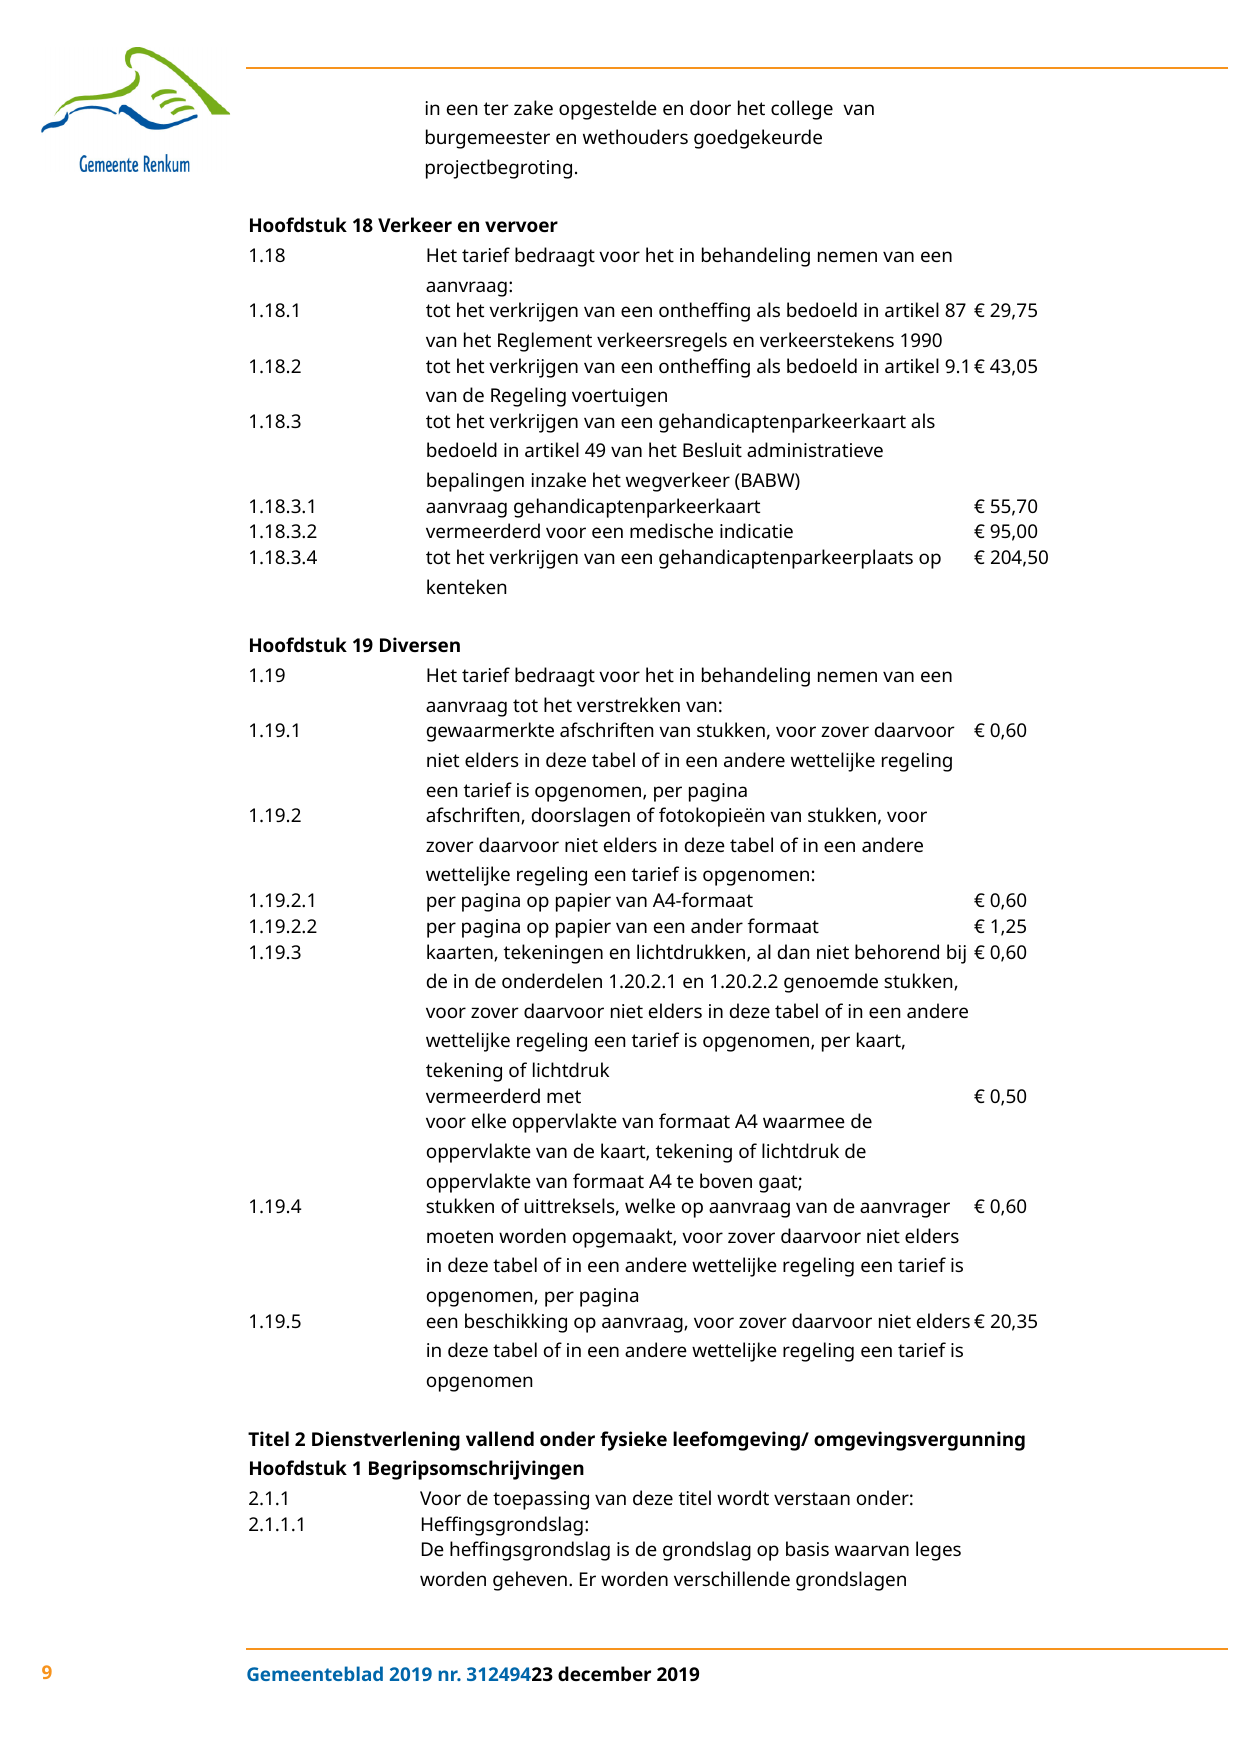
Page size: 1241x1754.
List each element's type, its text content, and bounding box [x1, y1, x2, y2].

table_cell per pagina op papier van A4-formaat [426, 888, 974, 913]
table_cell [980, 1511, 1152, 1536]
table_header Het tarief bedraagt voor het in behandeling nemen van een aanvraag: [426, 242, 974, 297]
table_cell [974, 803, 1152, 887]
table_cell € 43,05 [974, 353, 1152, 408]
table_cell per pagina op papier van een ander formaat [426, 913, 974, 939]
table_cell € 204,50 [974, 545, 1152, 600]
table_cell € 20,35 [974, 1308, 1152, 1393]
table_cell 1.19.2.2 [248, 913, 426, 939]
table_cell vermeerderd voor een medische indicatie [426, 519, 974, 544]
table_cell 1.19.3 [248, 939, 426, 1083]
table_cell 1.19.4 [248, 1194, 426, 1308]
picture [41, 47, 231, 172]
table_header 1.19 [248, 662, 426, 718]
table_header [974, 662, 1152, 718]
table_header 2.1.1 [248, 1485, 420, 1511]
table_cell [980, 1536, 1152, 1592]
table_cell [248, 1536, 420, 1592]
table_cell [974, 408, 1152, 493]
text Titel 2 Dienstverlening vallend onder fysieke leefomgeving/ omgevingsvergunning [248, 1426, 1152, 1451]
table_cell 1.18.1 [248, 298, 426, 353]
table_cell De heffingsgrondslag is de grondslag op basis waarvan leges worden geheven. Er worden verschillende grondslagen [420, 1536, 980, 1592]
table_header Het tarief bedraagt voor het in behandeling nemen van een aanvraag tot het verstrekken van: [426, 662, 974, 718]
table_cell 2.1.1.1 [248, 1511, 420, 1536]
table_cell vermeerderd met [426, 1083, 974, 1109]
table_cell [974, 1109, 1152, 1193]
table_cell € 95,00 [974, 519, 1152, 544]
table_cell 1.18.3.4 [248, 545, 426, 600]
table_cell € 1,25 [974, 913, 1152, 939]
text Hoofdstuk 19 Diversen [248, 633, 1152, 658]
table_header [974, 242, 1152, 297]
table_cell € 0,60 [974, 1194, 1152, 1308]
table_cell € 55,70 [974, 493, 1152, 519]
table_cell [248, 1083, 426, 1109]
table_cell een beschikking op aanvraag, voor zover daarvoor niet elders in deze tabel of in een andere wettelijke regeling een tarief is opgenomen [426, 1308, 974, 1393]
table_cell tot het verkrijgen van een gehandicaptenparkeerplaats op kenteken [426, 545, 974, 600]
text Hoofdstuk 1 Begripsomschrijvingen [248, 1455, 1152, 1481]
table_cell 1.19.2 [248, 803, 426, 887]
table_cell [975, 95, 1152, 180]
table_cell € 0,60 [974, 718, 1152, 802]
table_cell [248, 95, 424, 180]
table_cell € 0,60 [974, 888, 1152, 913]
table_cell voor elke oppervlakte van formaat A4 waarmee de oppervlakte van de kaart, tekening of lichtdruk de oppervlakte van formaat A4 te boven gaat; [426, 1109, 974, 1193]
table_cell 1.19.1 [248, 718, 426, 802]
table_cell Heffingsgrondslag: [420, 1511, 980, 1536]
table_cell tot het verkrijgen van een ontheffing als bedoeld in artikel 87 van het Reglement verkeersregels en verkeerstekens 1990 [426, 298, 974, 353]
table_header [980, 1485, 1152, 1511]
table_cell € 0,60 [974, 939, 1152, 1083]
table_header Voor de toepassing van deze titel wordt verstaan onder: [420, 1485, 980, 1511]
table_header 1.18 [248, 242, 426, 297]
table_cell aanvraag gehandicaptenparkeerkaart [426, 493, 974, 519]
table_cell kaarten, tekeningen en lichtdrukken, al dan niet behorend bij de in de onderdelen 1.20.2.1 en 1.20.2.2 genoemde stukken, voor zover daarvoor niet elders in deze tabel of in een andere wettelijke regeling een tarief is opgenomen, per kaart, tekening of lichtdruk [426, 939, 974, 1083]
table_cell tot het verkrijgen van een ontheffing als bedoeld in artikel 9.1 van de Regeling voertuigen [426, 353, 974, 408]
table_cell 1.18.2 [248, 353, 426, 408]
table_cell 1.18.3.1 [248, 493, 426, 519]
table_cell € 29,75 [974, 298, 1152, 353]
table_cell 1.19.5 [248, 1308, 426, 1393]
table_cell 1.19.2.1 [248, 888, 426, 913]
table_cell 1.18.3 [248, 408, 426, 493]
table_cell 1.18.3.2 [248, 519, 426, 544]
table_cell € 0,50 [974, 1083, 1152, 1109]
table_cell tot het verkrijgen van een gehandicaptenparkeerkaart als bedoeld in artikel 49 van het Besluit administratieve bepalingen inzake het wegverkeer (BABW) [426, 408, 974, 493]
table_cell afschriften, doorslagen of fotokopieën van stukken, voor zover daarvoor niet elders in deze tabel of in een andere wettelijke regeling een tarief is opgenomen: [426, 803, 974, 887]
table_cell [248, 1109, 426, 1193]
table_cell stukken of uittreksels, welke op aanvraag van de aanvrager moeten worden opgemaakt, voor zover daarvoor niet elders in deze tabel of in een andere wettelijke regeling een tarief is opgenomen, per pagina [426, 1194, 974, 1308]
text Hoofdstuk 18 Verkeer en vervoer [248, 212, 1152, 238]
table_cell gewaarmerkte afschriften van stukken, voor zover daarvoor niet elders in deze tabel of in een andere wettelijke regeling een tarief is opgenomen, per pagina [426, 718, 974, 802]
table_cell in een ter zake opgestelde en door het college van burgemeester en wethouders goedgekeurde projectbegroting. [424, 95, 975, 180]
